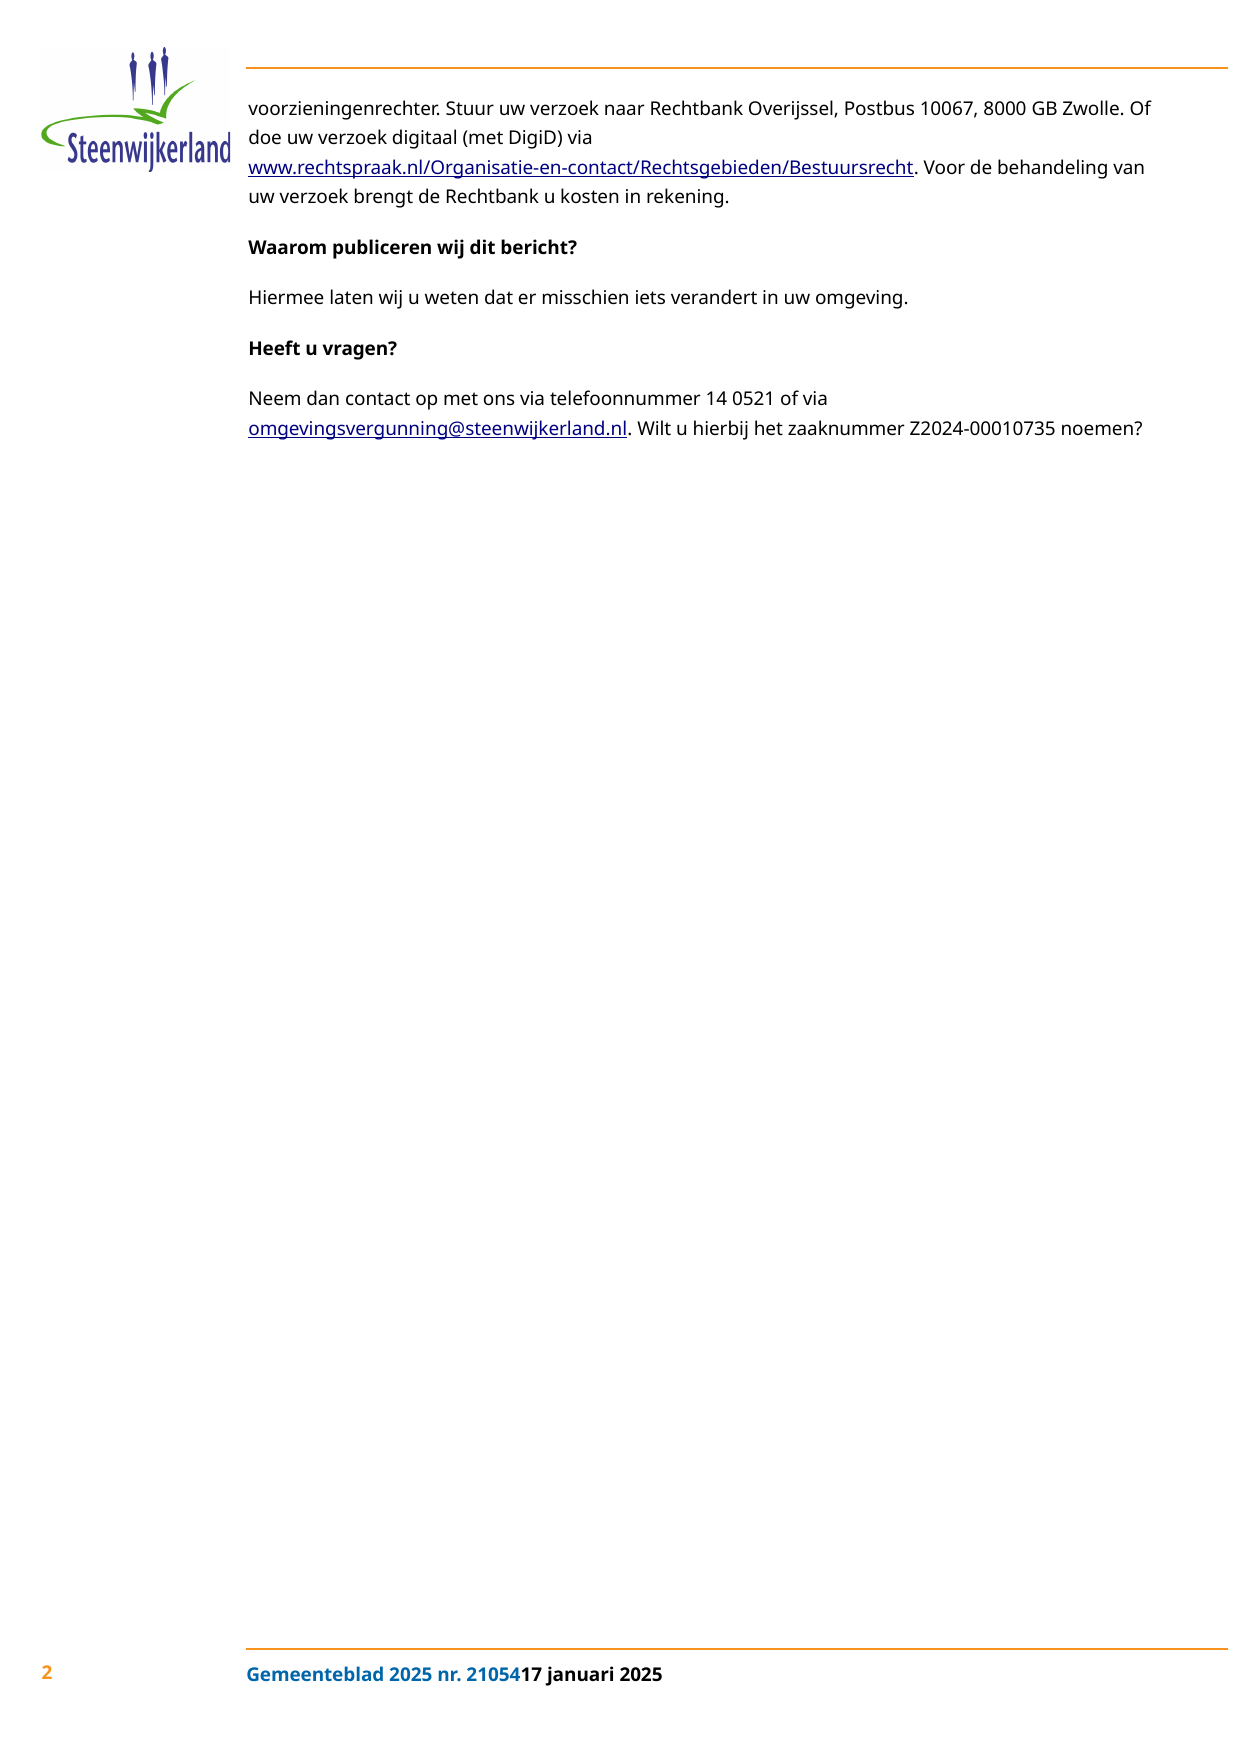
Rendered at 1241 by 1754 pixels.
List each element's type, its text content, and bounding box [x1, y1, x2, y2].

picture [41, 47, 231, 172]
text Heeft u vragen? [248, 335, 1152, 361]
text voorzieningenrechter. Stuur uw verzoek naar Rechtbank Overijssel, Postbus 10067, 8000 GB Zwolle. Of doe uw verzoek digitaal (met DigiD) via www.rechtspraak.nl/Organisatie-en-contact/Rechtsgebieden/Bestuursrecht. Voor de behandeling van uw verzoek brengt de Rechtbank u kosten in rekening. [248, 95, 1152, 209]
text Neem dan contact op met ons via telefoonnummer 14 0521 of via omgevingsvergunning@steenwijkerland.nl. Wilt u hierbij het zaaknummer Z2024-00010735 noemen? [248, 385, 1152, 441]
text Hiermee laten wij u weten dat er misschien iets verandert in uw omgeving. [248, 284, 1152, 310]
text Waarom publiceren wij dit bericht? [248, 234, 1152, 260]
